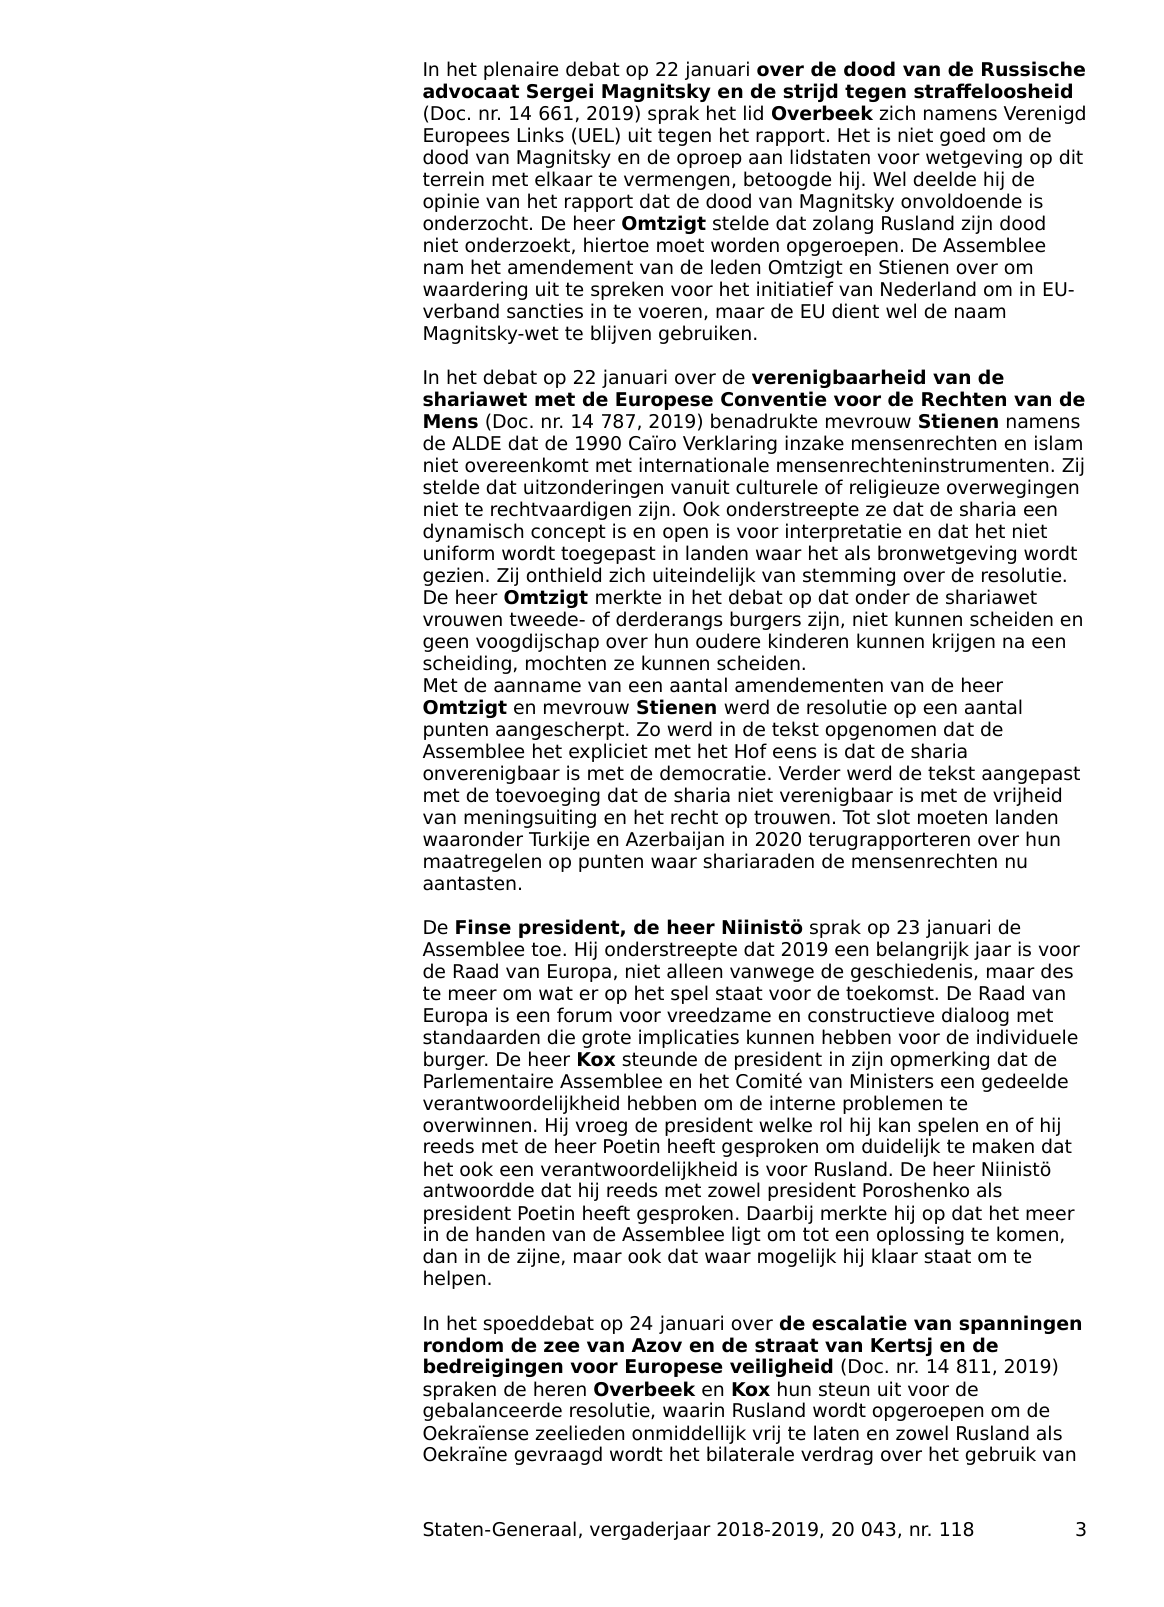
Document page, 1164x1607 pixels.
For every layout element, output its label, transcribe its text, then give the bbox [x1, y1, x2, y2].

text In het plenaire debat op 22 januari over de dood van de Russische advocaat Sergei Magnitsky en de strijd tegen straffeloosheid (Doc. nr. 14 661, 2019) sprak het lid Overbeek zich namens Verenigd Europees Links (UEL) uit tegen het rapport. Het is niet goed om de dood van Magnitsky en de oproep aan lidstaten voor wetgeving op dit terrein met elkaar te vermengen, betoogde hij. Wel deelde hij de opinie van het rapport dat de dood van Magnitsky onvoldoende is onderzocht. De heer Omtzigt stelde dat zolang Rusland zijn dood niet onderzoekt, hiertoe moet worden opgeroepen. De Assemblee nam het amendement van de leden Omtzigt en Stienen over om waardering uit te spreken voor het initiatief van Nederland om in EU-verband sancties in te voeren, maar de EU dient wel de naam Magnitsky-wet te blijven gebruiken. [422, 59, 1087, 345]
text In het spoeddebat op 24 januari over de escalatie van spanningen rondom de zee van Azov en de straat van Kertsj en de bedreigingen voor Europese veiligheid (Doc. nr. 14 811, 2019) spraken de heren Overbeek en Kox hun steun uit voor de gebalanceerde resolutie, waarin Rusland wordt opgeroepen om de Oekraïense zeelieden onmiddellijk vrij te laten en zowel Rusland als Oekraïne gevraagd wordt het bilaterale verdrag over het gebruik van [422, 1312, 1087, 1466]
text In het debat op 22 januari over de verenigbaarheid van de shariawet met de Europese Conventie voor de Rechten van de Mens (Doc. nr. 14 787, 2019) benadrukte mevrouw Stienen namens de ALDE dat de 1990 Caïro Verklaring inzake mensenrechten en islam niet overeenkomt met internationale mensenrechteninstrumenten. Zij stelde dat uitzonderingen vanuit culturele of religieuze overwegingen niet te rechtvaardigen zijn. Ook onderstreepte ze dat de sharia een dynamisch concept is en open is voor interpretatie en dat het niet uniform wordt toegepast in landen waar het als bronwetgeving wordt gezien. Zij onthield zich uiteindelijk van stemming over de resolutie. De heer Omtzigt merkte in het debat op dat onder de shariawet vrouwen tweede- of derderangs burgers zijn, niet kunnen scheiden en geen voogdijschap over hun oudere kinderen kunnen krijgen na een scheiding, mochten ze kunnen scheiden. [422, 367, 1087, 675]
text De Finse president, de heer Niinistö sprak op 23 januari de Assemblee toe. Hij onderstreepte dat 2019 een belangrijk jaar is voor de Raad van Europa, niet alleen vanwege de geschiedenis, maar des te meer om wat er op het spel staat voor de toekomst. De Raad van Europa is een forum voor vreedzame en constructieve dialoog met standaarden die grote implicaties kunnen hebben voor de individuele burger. De heer Kox steunde de president in zijn opmerking dat de Parlementaire Assemblee en het Comité van Ministers een gedeelde verantwoordelijkheid hebben om de interne problemen te overwinnen. Hij vroeg de president welke rol hij kan spelen en of hij reeds met de heer Poetin heeft gesproken om duidelijk te maken dat het ook een verantwoordelijkheid is voor Rusland. De heer Niinistö antwoordde dat hij reeds met zowel president Poroshenko als president Poetin heeft gesproken. Daarbij merkte hij op dat het meer in de handen van de Assemblee ligt om tot een oplossing te komen, dan in de zijne, maar ook dat waar mogelijk hij klaar staat om te helpen. [422, 917, 1087, 1290]
text Met de aanname van een aantal amendementen van de heer Omtzigt en mevrouw Stienen werd de resolutie op een aantal punten aangescherpt. Zo werd in de tekst opgenomen dat de Assemblee het expliciet met het Hof eens is dat de sharia onverenigbaar is met de democratie. Verder werd de tekst aangepast met de toevoeging dat de sharia niet verenigbaar is met de vrijheid van meningsuiting en het recht op trouwen. Tot slot moeten landen waaronder Turkije en Azerbaijan in 2020 terugrapporteren over hun maatregelen op punten waar shariaraden de mensenrechten nu aantasten. [422, 675, 1087, 894]
